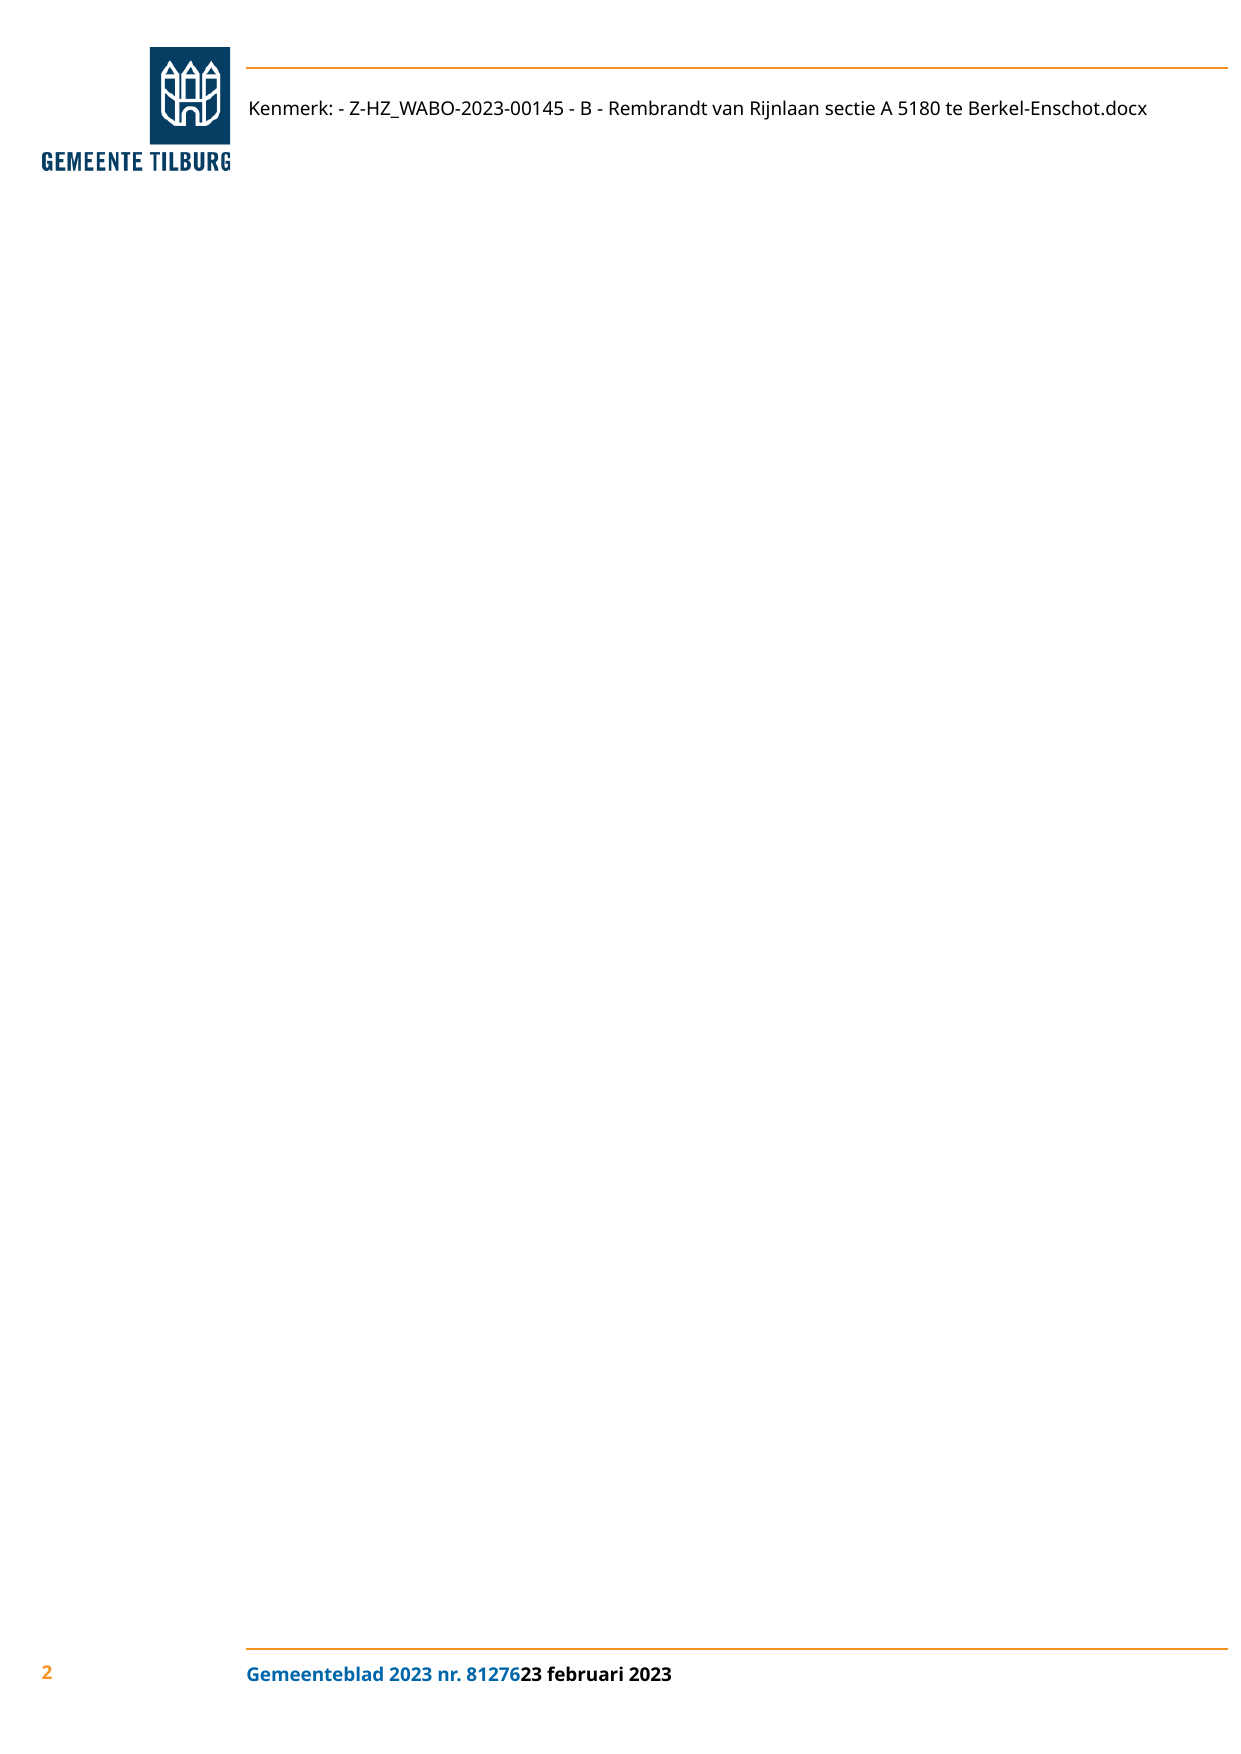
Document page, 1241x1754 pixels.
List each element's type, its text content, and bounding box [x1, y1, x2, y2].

picture [41, 47, 231, 172]
text Kenmerk: - Z-HZ_WABO-2023-00145 - B - Rembrandt van Rijnlaan sectie A 5180 te Berkel-Enschot.docx [248, 95, 1152, 121]
